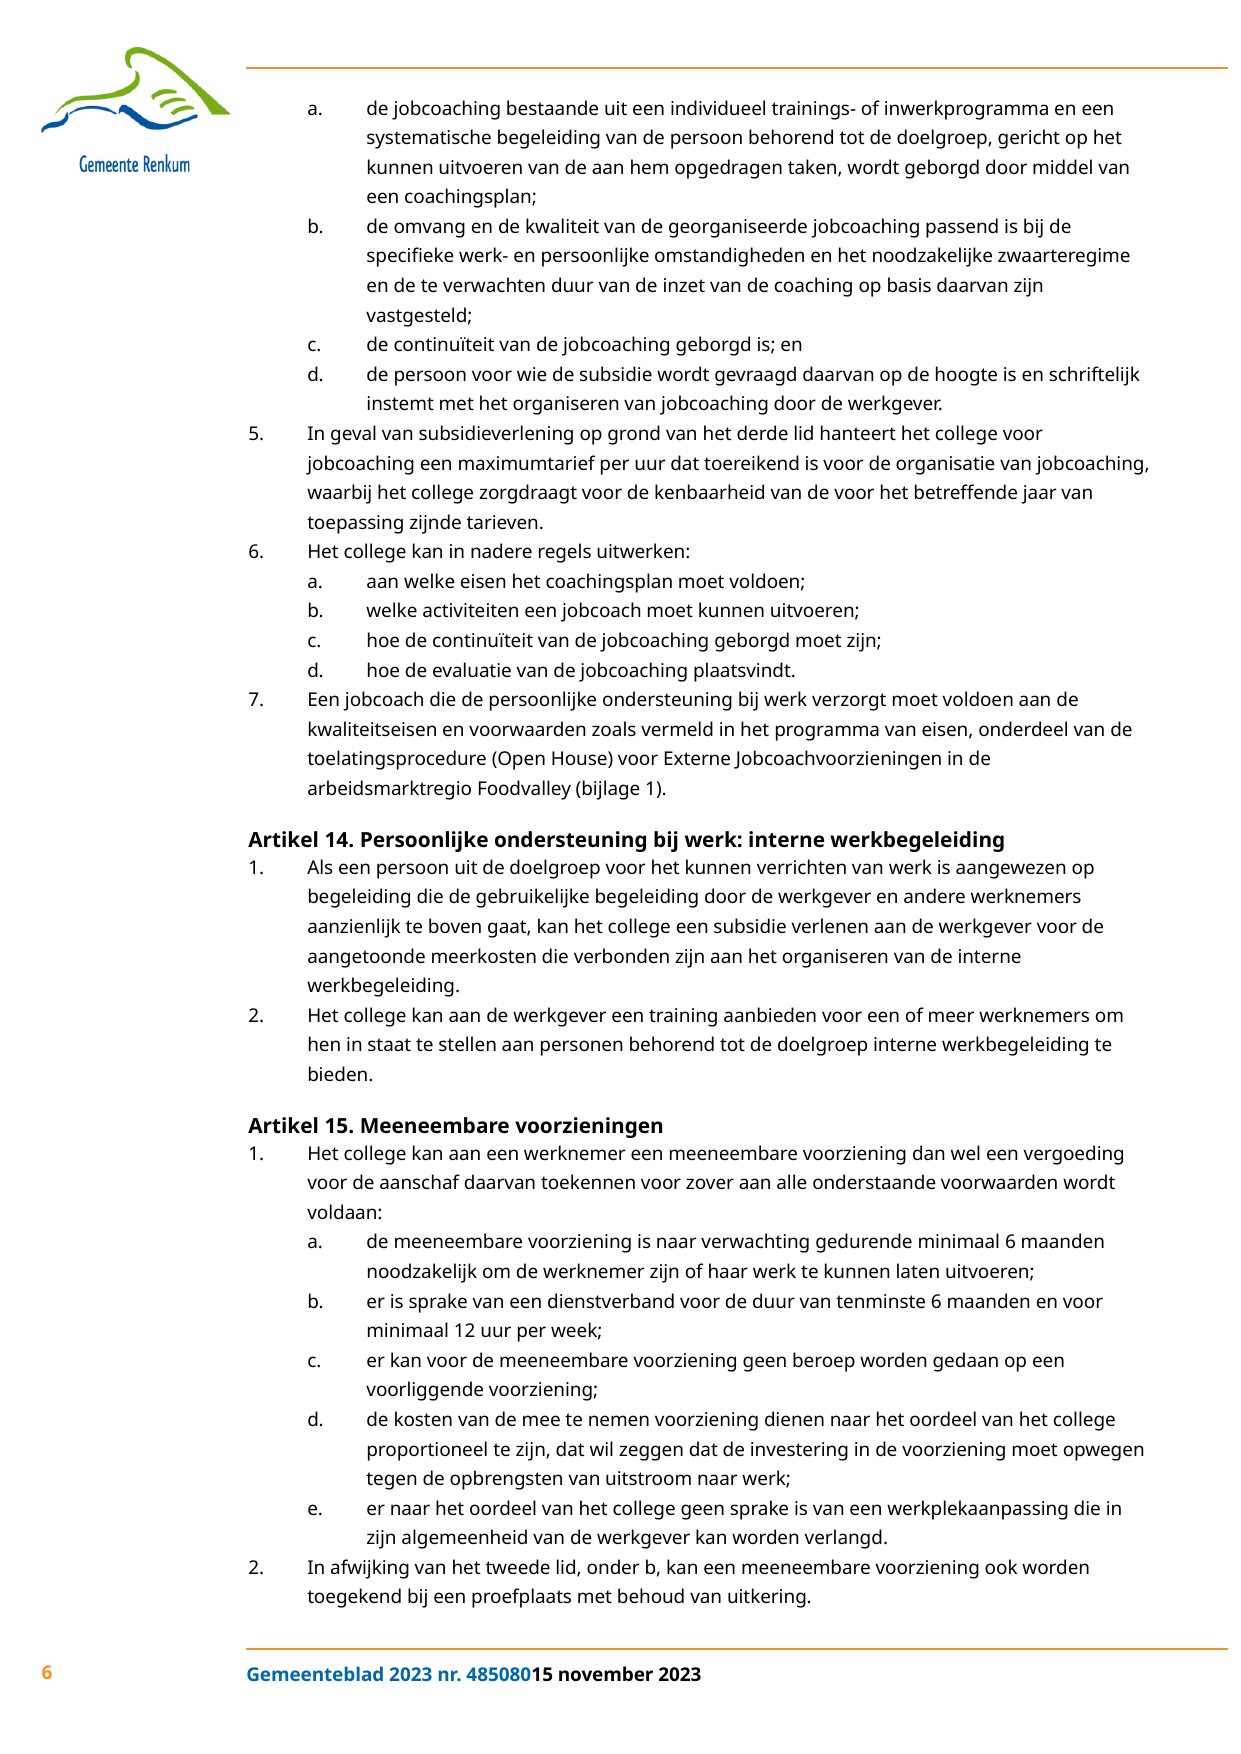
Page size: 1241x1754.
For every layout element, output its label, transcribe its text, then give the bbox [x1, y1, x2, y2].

list de continuïteit van de jobcoaching geborgd is; en [307, 331, 1152, 357]
list Het college kan aan een werknemer een meeneembare voorziening dan wel een vergoeding voor de aanschaf daarvan toekennen voor zover aan alle onderstaande voorwaarden wordt voldaan: [248, 1140, 1152, 1225]
list de jobcoaching bestaande uit een individueel trainings- of inwerkprogramma en een systematische begeleiding van de persoon behorend tot de doelgroep, gericht op het kunnen uitvoeren van de aan hem opgedragen taken, wordt geborgd door middel van een coachingsplan; [307, 95, 1152, 209]
list de kosten van de mee te nemen voorziening dienen naar het oordeel van het college proportioneel te zijn, dat wil zeggen dat de investering in de voorziening moet opwegen tegen de opbrengsten van uitstroom naar werk; [307, 1406, 1152, 1491]
list de meeneembare voorziening is naar verwachting gedurende minimaal 6 maanden noodzakelijk om de werknemer zijn of haar werk te kunnen laten uitvoeren; [307, 1229, 1152, 1284]
list In geval van subsidieverlening op grond van het derde lid hanteert het college voor jobcoaching een maximumtarief per uur dat toereikend is voor de organisatie van jobcoaching, waarbij het college zorgdraagt voor de kenbaarheid van de voor het betreffende jaar van toepassing zijnde tarieven. [248, 420, 1152, 535]
list welke activiteiten een jobcoach moet kunnen uitvoeren; [307, 598, 1152, 623]
list aan welke eisen het coachingsplan moet voldoen; [307, 568, 1152, 594]
list er kan voor de meeneembare voorziening geen beroep worden gedaan op een voorliggende voorziening; [307, 1347, 1152, 1402]
list hoe de evaluatie van de jobcoaching plaatsvindt. [307, 657, 1152, 683]
list de omvang en de kwaliteit van de georganiseerde jobcoaching passend is bij de specifieke werk- en persoonlijke omstandigheden en het noodzakelijke zwaarteregime en de te verwachten duur van de inzet van de coaching op basis daarvan zijn vastgesteld; [307, 213, 1152, 328]
list Het college kan in nadere regels uitwerken: [248, 538, 1152, 564]
list In afwijking van het tweede lid, onder b, kan een meeneembare voorziening ook worden toegekend bij een proefplaats met behoud van uitkering. [248, 1554, 1152, 1609]
text Artikel 14. Persoonlijke ondersteuning bij werk: interne werkbegeleiding [248, 826, 1152, 854]
list de persoon voor wie de subsidie wordt gevraagd daarvan op de hoogte is en schriftelijk instemt met het organiseren van jobcoaching door de werkgever. [307, 361, 1152, 416]
list er is sprake van een dienstverband voor de duur van tenminste 6 maanden en voor minimaal 12 uur per week; [307, 1288, 1152, 1343]
list er naar het oordeel van het college geen sprake is van een werkplekaanpassing die in zijn algemeenheid van de werkgever kan worden verlangd. [307, 1495, 1152, 1550]
list Een jobcoach die de persoonlijke ondersteuning bij werk verzorgt moet voldoen aan de kwaliteitseisen en voorwaarden zoals vermeld in het programma van eisen, onderdeel van de toelatingsprocedure (Open House) voor Externe Jobcoachvoorzieningen in de arbeidsmarktregio Foodvalley (bijlage 1). [248, 686, 1152, 801]
list Het college kan aan de werkgever een training aanbieden voor een of meer werknemers om hen in staat te stellen aan personen behorend tot de doelgroep interne werkbegeleiding te bieden. [248, 1002, 1152, 1087]
list Als een persoon uit de doelgroep voor het kunnen verrichten van werk is aangewezen op begeleiding die de gebruikelijke begeleiding door de werkgever en andere werknemers aanzienlijk te boven gaat, kan het college een subsidie verlenen aan de werkgever voor de aangetoonde meerkosten die verbonden zijn aan het organiseren van de interne werkbegeleiding. [248, 854, 1152, 998]
text Artikel 15. Meeneembare voorzieningen [248, 1112, 1152, 1140]
picture [41, 47, 231, 172]
list hoe de continuïteit van de jobcoaching geborgd moet zijn; [307, 627, 1152, 653]
